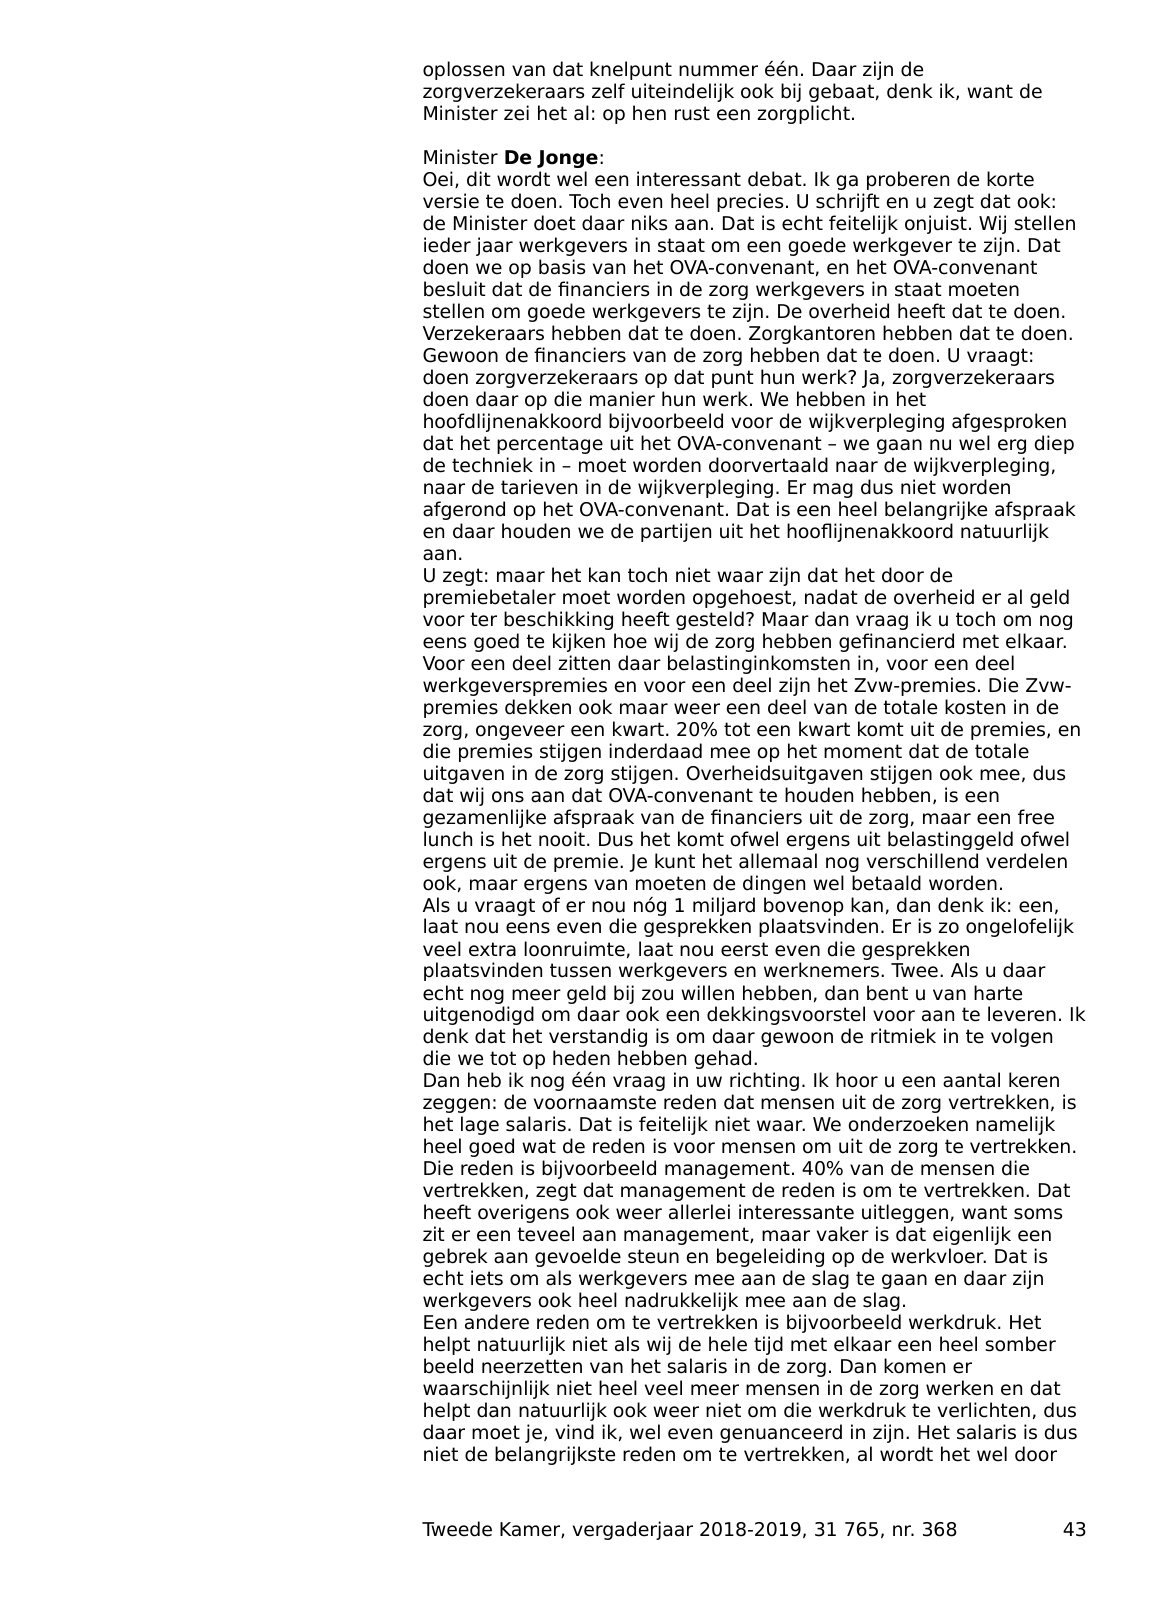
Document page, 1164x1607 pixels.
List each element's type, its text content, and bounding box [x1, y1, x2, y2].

text oplossen van dat knelpunt nummer één. Daar zijn de zorgverzekeraars zelf uiteindelijk ook bij gebaat, denk ik, want de Minister zei het al: op hen rust een zorgplicht. [422, 59, 1087, 125]
text Als u vraagt of er nou nóg 1 miljard bovenop kan, dan denk ik: een, laat nou eens even die gesprekken plaatsvinden. Er is zo ongelofelijk veel extra loonruimte, laat nou eerst even die gesprekken plaatsvinden tussen werkgevers en werknemers. Twee. Als u daar echt nog meer geld bij zou willen hebben, dan bent u van harte uitgenodigd om daar ook een dekkingsvoorstel voor aan te leveren. Ik denk dat het verstandig is om daar gewoon de ritmiek in te volgen die we tot op heden hebben gehad. [422, 894, 1087, 1070]
text Minister De Jonge: [422, 147, 1087, 169]
text Dan heb ik nog één vraag in uw richting. Ik hoor u een aantal keren zeggen: de voornaamste reden dat mensen uit de zorg vertrekken, is het lage salaris. Dat is feitelijk niet waar. We onderzoeken namelijk heel goed wat de reden is voor mensen om uit de zorg te vertrekken. Die reden is bijvoorbeeld management. 40% van de mensen die vertrekken, zegt dat management de reden is om te vertrekken. Dat heeft overigens ook weer allerlei interessante uitleggen, want soms zit er een teveel aan management, maar vaker is dat eigenlijk een gebrek aan gevoelde steun en begeleiding op de werkvloer. Dat is echt iets om als werkgevers mee aan de slag te gaan en daar zijn werkgevers ook heel nadrukkelijk mee aan de slag. [422, 1070, 1087, 1312]
text Een andere reden om te vertrekken is bijvoorbeeld werkdruk. Het helpt natuurlijk niet als wij de hele tijd met elkaar een heel somber beeld neerzetten van het salaris in de zorg. Dan komen er waarschijnlijk niet heel veel meer mensen in de zorg werken en dat helpt dan natuurlijk ook weer niet om die werkdruk te verlichten, dus daar moet je, vind ik, wel even genuanceerd in zijn. Het salaris is dus niet de belangrijkste reden om te vertrekken, al wordt het wel door [422, 1312, 1087, 1466]
text Oei, dit wordt wel een interessant debat. Ik ga proberen de korte versie te doen. Toch even heel precies. U schrijft en u zegt dat ook: de Minister doet daar niks aan. Dat is echt feitelijk onjuist. Wij stellen ieder jaar werkgevers in staat om een goede werkgever te zijn. Dat doen we op basis van het OVA-convenant, en het OVA-convenant besluit dat de financiers in de zorg werkgevers in staat moeten stellen om goede werkgevers te zijn. De overheid heeft dat te doen. Verzekeraars hebben dat te doen. Zorgkantoren hebben dat te doen. Gewoon de financiers van de zorg hebben dat te doen. U vraagt: doen zorgverzekeraars op dat punt hun werk? Ja, zorgverzekeraars doen daar op die manier hun werk. We hebben in het hoofdlijnenakkoord bijvoorbeeld voor de wijkverpleging afgesproken dat het percentage uit het OVA-convenant – we gaan nu wel erg diep de techniek in – moet worden doorvertaald naar de wijkverpleging, naar de tarieven in de wijkverpleging. Er mag dus niet worden afgerond op het OVA-convenant. Dat is een heel belangrijke afspraak en daar houden we de partijen uit het hooflijnenakkoord natuurlijk aan. [422, 169, 1087, 565]
text U zegt: maar het kan toch niet waar zijn dat het door de premiebetaler moet worden opgehoest, nadat de overheid er al geld voor ter beschikking heeft gesteld? Maar dan vraag ik u toch om nog eens goed te kijken hoe wij de zorg hebben gefinancierd met elkaar. Voor een deel zitten daar belastinginkomsten in, voor een deel werkgeverspremies en voor een deel zijn het Zvw-premies. Die Zvw-premies dekken ook maar weer een deel van de totale kosten in de zorg, ongeveer een kwart. 20% tot een kwart komt uit de premies, en die premies stijgen inderdaad mee op het moment dat de totale uitgaven in de zorg stijgen. Overheidsuitgaven stijgen ook mee, dus dat wij ons aan dat OVA-convenant te houden hebben, is een gezamenlijke afspraak van de financiers uit de zorg, maar een free lunch is het nooit. Dus het komt ofwel ergens uit belastinggeld ofwel ergens uit de premie. Je kunt het allemaal nog verschillend verdelen ook, maar ergens van moeten de dingen wel betaald worden. [422, 565, 1087, 894]
